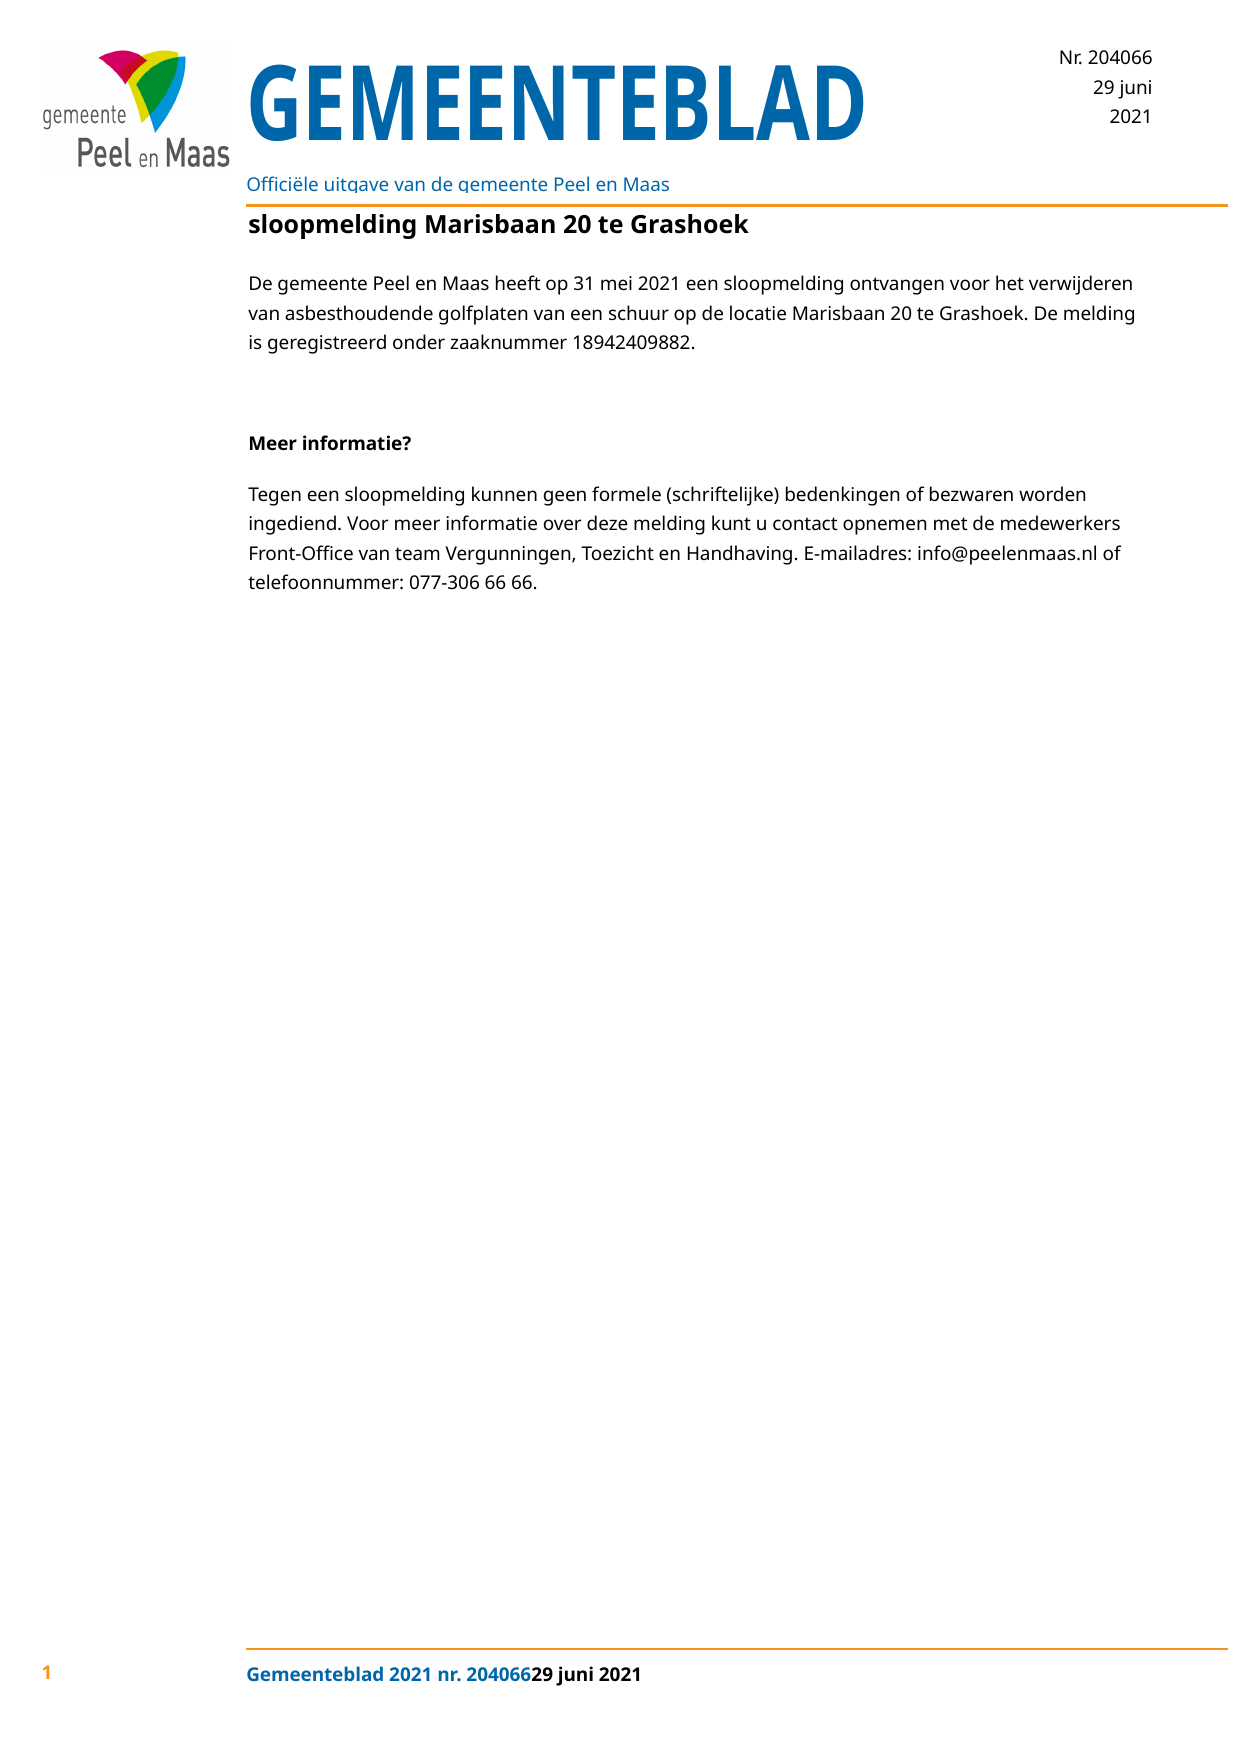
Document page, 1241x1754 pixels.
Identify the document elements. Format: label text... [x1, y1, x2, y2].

text Tegen een sloopmelding kunnen geen formele (schriftelijke) bedenkingen of bezwaren worden ingediend. Voor meer informatie over deze melding kunt u contact opnemen met de medewerkers Front-Office van team Vergunningen, Toezicht en Handhaving. E-mailadres: info@peelenmaas.nl of telefoonnummer: 077-306 66 66. [248, 481, 1152, 595]
text sloopmelding Marisbaan 20 te Grashoek [248, 207, 1152, 241]
text De gemeente Peel en Maas heeft op 31 mei 2021 een sloopmelding ontvangen voor het verwijderen van asbesthoudende golfplaten van een schuur op de locatie Marisbaan 20 te Grashoek. De melding is geregistreerd onder zaaknummer 18942409882. [248, 270, 1152, 355]
text Meer informatie? [248, 430, 1152, 456]
picture [41, 47, 231, 172]
